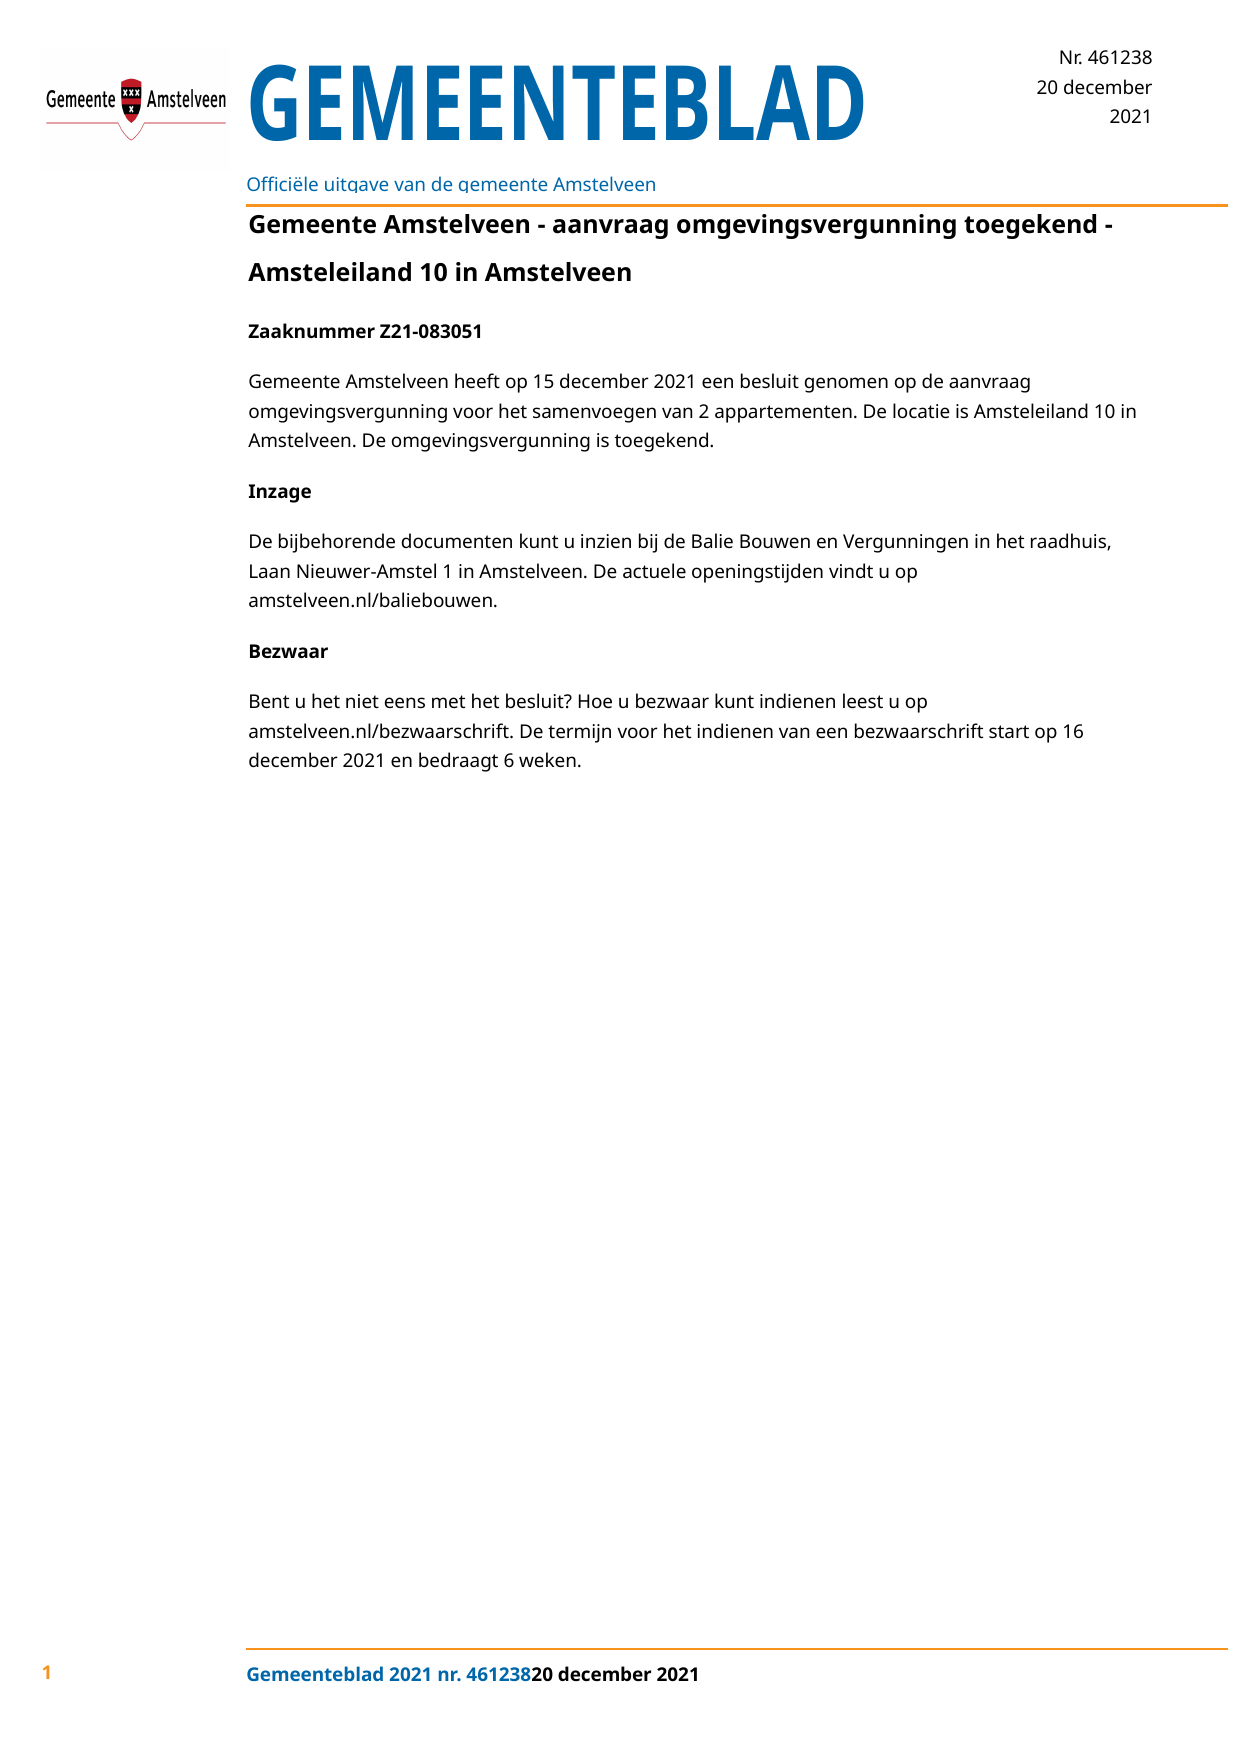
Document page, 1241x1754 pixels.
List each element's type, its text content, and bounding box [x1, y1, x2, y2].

text Bent u het niet eens met het besluit? Hoe u bezwaar kunt indienen leest u op amstelveen.nl/bezwaarschrift. De termijn voor het indienen van een bezwaarschrift start op 16 december 2021 en bedraagt 6 weken. [248, 688, 1152, 773]
text Inzage [248, 478, 1152, 504]
text Gemeente Amstelveen heeft op 15 december 2021 een besluit genomen op de aanvraag omgevingsvergunning voor het samenvoegen van 2 appartementen. De locatie is Amsteleiland 10 in Amstelveen. De omgevingsvergunning is toegekend. [248, 368, 1152, 453]
text Zaaknummer Z21-083051 [248, 318, 1152, 344]
picture [41, 47, 231, 172]
text Bezwaar [248, 638, 1152, 664]
text De bijbehorende documenten kunt u inzien bij de Balie Bouwen en Vergunningen in het raadhuis, Laan Nieuwer-Amstel 1 in Amstelveen. De actuele openingstijden vindt u op amstelveen.nl/baliebouwen. [248, 528, 1152, 613]
text Gemeente Amstelveen - aanvraag omgevingsvergunning toegekend - Amsteleiland 10 in Amstelveen [248, 207, 1152, 288]
